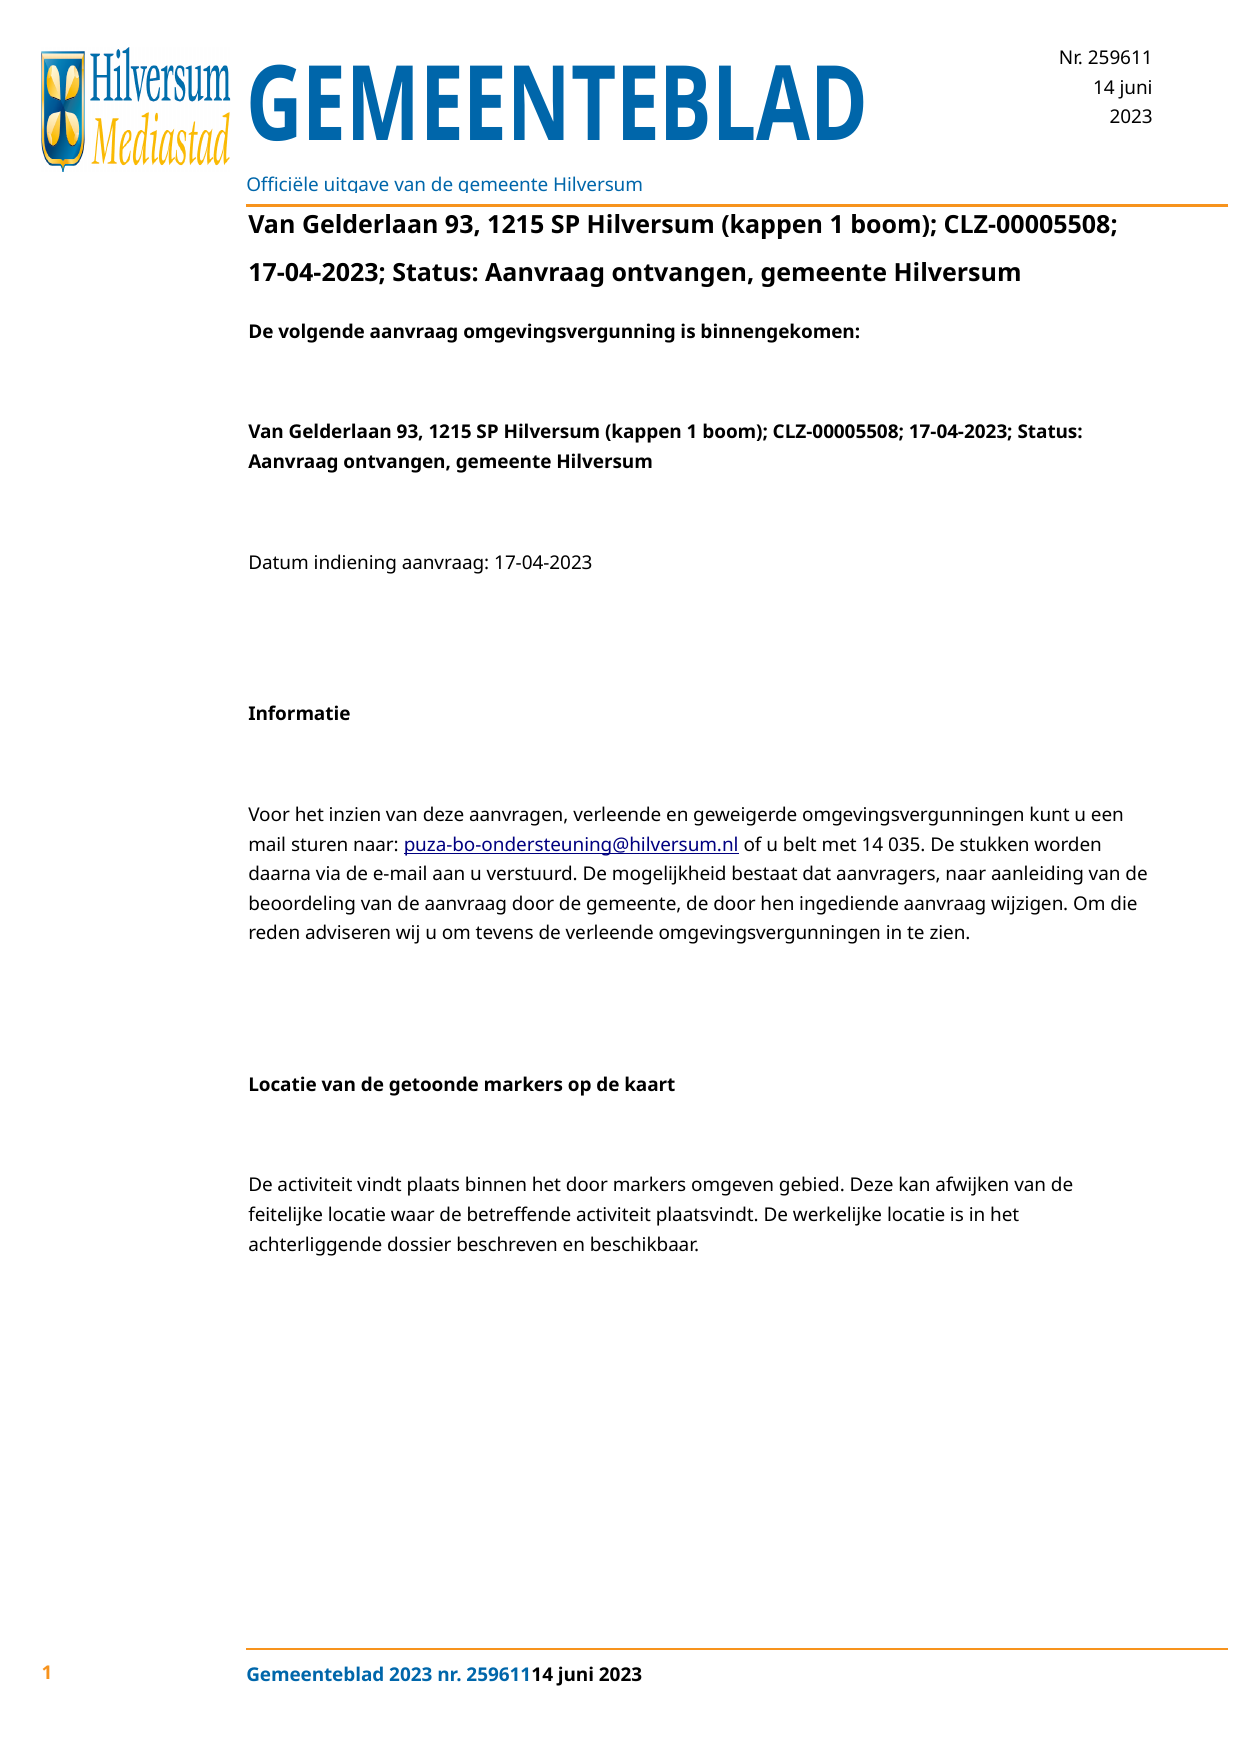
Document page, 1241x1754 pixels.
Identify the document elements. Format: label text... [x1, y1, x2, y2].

text Van Gelderlaan 93, 1215 SP Hilversum (kappen 1 boom); CLZ-00005508; 17-04-2023; Status: Aanvraag ontvangen, gemeente Hilversum [248, 419, 1152, 474]
picture [41, 47, 231, 172]
text De activiteit vindt plaats binnen het door markers omgeven gebied. Deze kan afwijken van de feitelijke locatie waar de betreffende activiteit plaatsvindt. De werkelijke locatie is in het achterliggende dossier beschreven en beschikbaar. [248, 1172, 1152, 1257]
text Locatie van de getoonde markers op de kaart [248, 1071, 1152, 1097]
text Voor het inzien van deze aanvragen, verleende en geweigerde omgevingsvergunningen kunt u een mail sturen naar: puza-bo-ondersteuning@hilversum.nl of u belt met 14 035. De stukken worden daarna via de e-mail aan u verstuurd. De mogelijkheid bestaat dat aanvragers, naar aanleiding van de beoordeling van de aanvraag door de gemeente, de door hen ingediende aanvraag wijzigen. Om die reden adviseren wij u om tevens de verleende omgevingsvergunningen in te zien. [248, 801, 1152, 945]
text Informatie [248, 700, 1152, 726]
text Datum indiening aanvraag: 17-04-2023 [248, 549, 1152, 575]
text De volgende aanvraag omgevingsvergunning is binnengekomen: [248, 318, 1152, 344]
text Van Gelderlaan 93, 1215 SP Hilversum (kappen 1 boom); CLZ-00005508; 17-04-2023; Status: Aanvraag ontvangen, gemeente Hilversum [248, 207, 1152, 288]
